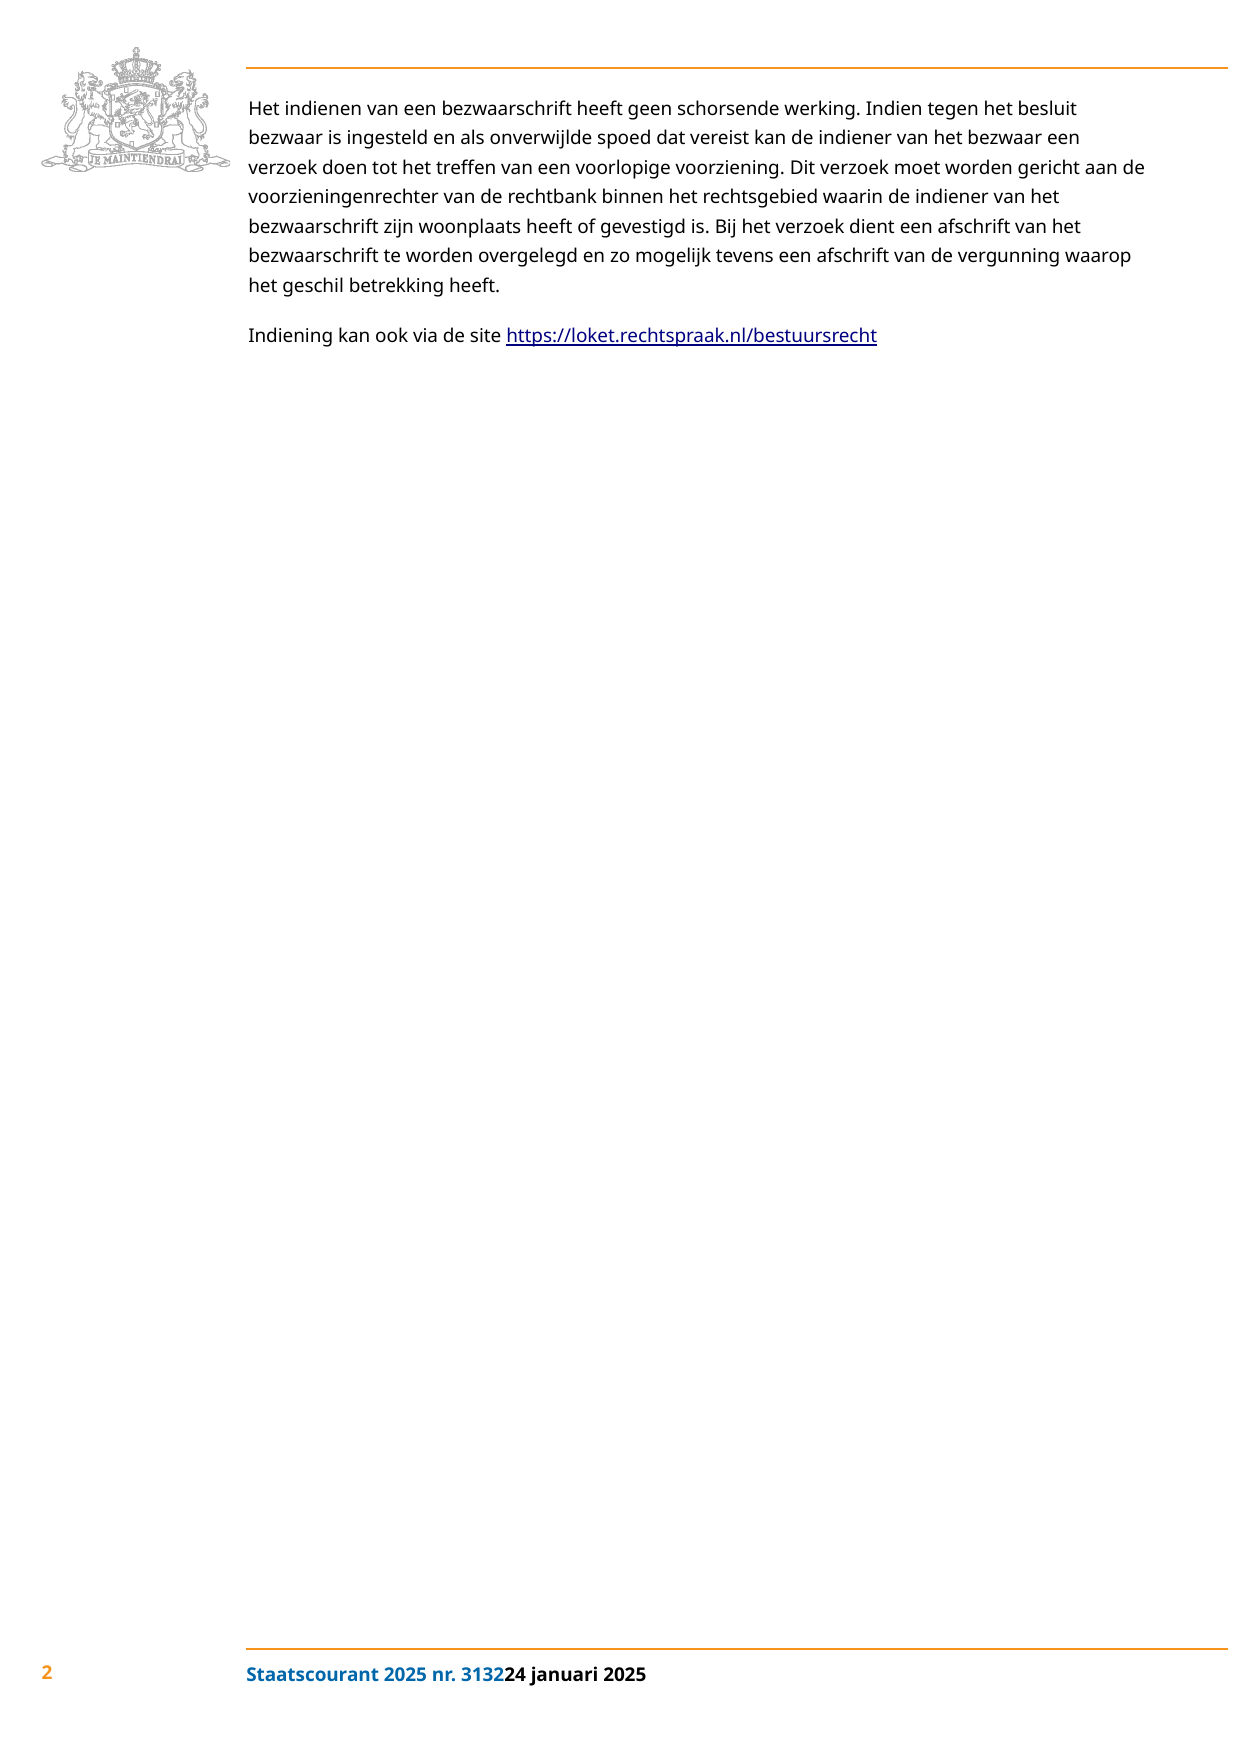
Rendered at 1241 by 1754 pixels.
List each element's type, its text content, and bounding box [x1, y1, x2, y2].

picture [41, 47, 231, 172]
text Het indienen van een bezwaarschrift heeft geen schorsende werking. Indien tegen het besluit bezwaar is ingesteld en als onverwijlde spoed dat vereist kan de indiener van het bezwaar een verzoek doen tot het treffen van een voorlopige voorziening. Dit verzoek moet worden gericht aan de voorzieningenrechter van de rechtbank binnen het rechtsgebied waarin de indiener van het bezwaarschrift zijn woonplaats heeft of gevestigd is. Bij het verzoek dient een afschrift van het bezwaarschrift te worden overgelegd en zo mogelijk tevens een afschrift van de vergunning waarop het geschil betrekking heeft. [248, 95, 1152, 298]
text Indiening kan ook via de site https://loket.rechtspraak.nl/bestuursrecht [248, 323, 1152, 348]
